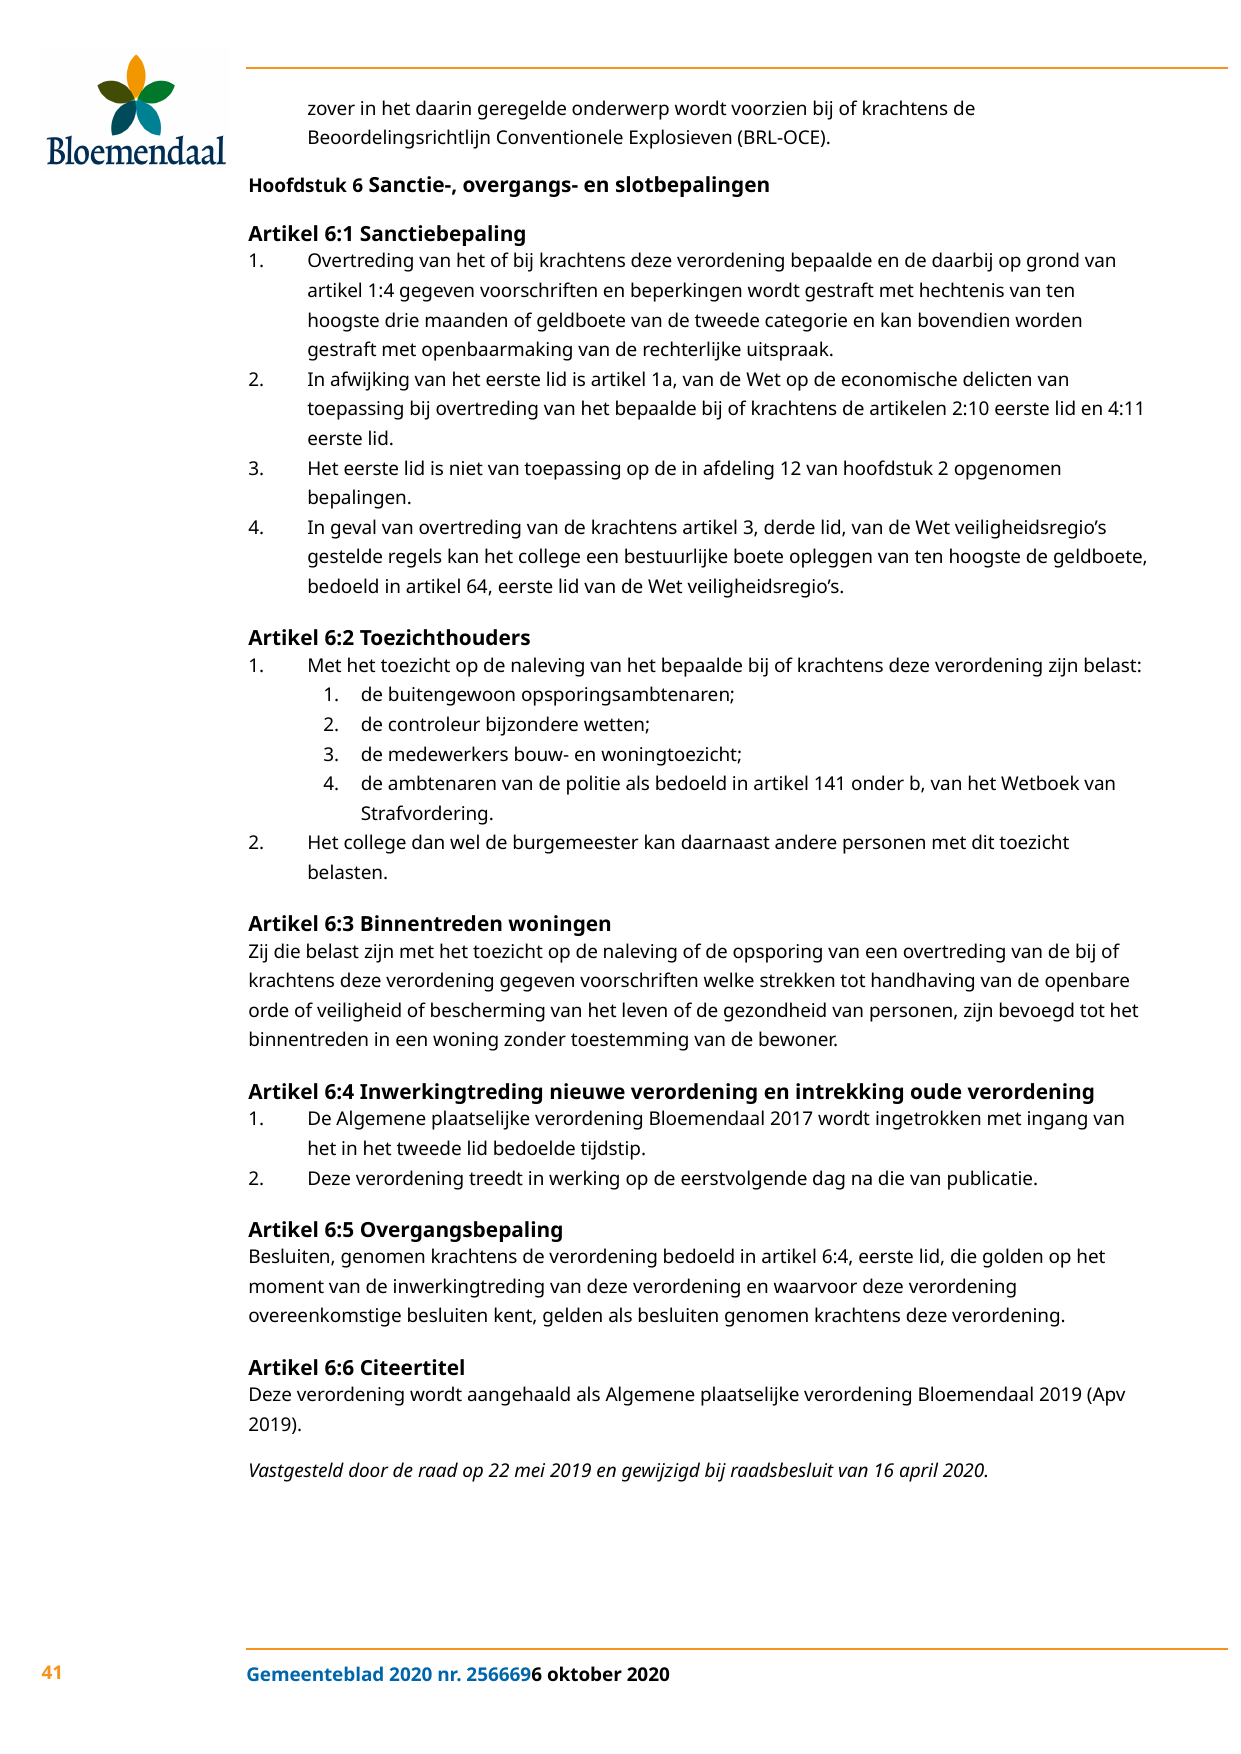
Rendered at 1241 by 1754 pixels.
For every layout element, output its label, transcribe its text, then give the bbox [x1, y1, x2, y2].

list de medewerkers bouw- en woningtoezicht; [323, 741, 1152, 766]
text Zij die belast zijn met het toezicht op de naleving of de opsporing van een overtreding van de bij of krachtens deze verordening gegeven voorschriften welke strekken tot handhaving van de openbare orde of veiligheid of bescherming van het leven of de gezondheid van personen, zijn bevoegd tot het binnentreden in een woning zonder toestemming van de bewoner. [248, 938, 1152, 1052]
list De Algemene plaatselijke verordening Bloemendaal 2017 wordt ingetrokken met ingang van het in het tweede lid bedoelde tijdstip. [248, 1106, 1152, 1161]
list In geval van overtreding van de krachtens artikel 3, derde lid, van de Wet veiligheidsregio’s gestelde regels kan het college een bestuurlijke boete opleggen van ten hoogste de geldboete, bedoeld in artikel 64, eerste lid van de Wet veiligheidsregio’s. [248, 514, 1152, 599]
text Artikel 6:4 Inwerkingtreding nieuwe verordening en intrekking oude verordening [248, 1077, 1152, 1106]
list de ambtenaren van de politie als bedoeld in artikel 141 onder b, van het Wetboek van Strafvordering. [323, 770, 1152, 826]
text Artikel 6:6 Citeertitel [248, 1353, 1152, 1382]
list Met het toezicht op de naleving van het bepaalde bij of krachtens deze verordening zijn belast: [248, 652, 1152, 678]
text Besluiten, genomen krachtens de verordening bedoeld in artikel 6:4, eerste lid, die golden op het moment van de inwerkingtreding van deze verordening en waarvoor deze verordening overeenkomstige besluiten kent, gelden als besluiten genomen krachtens deze verordening. [248, 1243, 1152, 1328]
list Deze verordening treedt in werking op de eerstvolgende dag na die van publicatie. [248, 1165, 1152, 1190]
text Artikel 6:5 Overgangsbepaling [248, 1215, 1152, 1243]
list In afwijking van het eerste lid is artikel 1a, van de Wet op de economische delicten van toepassing bij overtreding van het bepaalde bij of krachtens de artikelen 2:10 eerste lid en 4:11 eerste lid. [248, 366, 1152, 451]
list zover in het daarin geregelde onderwerp wordt voorzien bij of krachtens de Beoordelingsrichtlijn Conventionele Explosieven (BRL-OCE). [248, 95, 1152, 150]
list Het eerste lid is niet van toepassing op de in afdeling 12 van hoofdstuk 2 opgenomen bepalingen. [248, 455, 1152, 510]
list Het college dan wel de burgemeester kan daarnaast andere personen met dit toezicht belasten. [248, 829, 1152, 885]
text Artikel 6:3 Binnentreden woningen [248, 909, 1152, 938]
text Vastgesteld door de raad op 22 mei 2019 en gewijzigd bij raadsbesluit van 16 april 2020. [248, 1457, 1152, 1482]
list de buitengewoon opsporingsambtenaren; [323, 682, 1152, 707]
picture [41, 47, 231, 172]
text Hoofdstuk 6 Sanctie-, overgangs- en slotbepalingen [248, 170, 1152, 198]
text Artikel 6:2 Toezichthouders [248, 623, 1152, 652]
text Artikel 6:1 Sanctiebepaling [248, 219, 1152, 248]
list de controleur bijzondere wetten; [323, 711, 1152, 737]
list Overtreding van het of bij krachtens deze verordening bepaalde en de daarbij op grond van artikel 1:4 gegeven voorschriften en beperkingen wordt gestraft met hechtenis van ten hoogste drie maanden of geldboete van de tweede categorie en kan bovendien worden gestraft met openbaarmaking van de rechterlijke uitspraak. [248, 248, 1152, 362]
text Deze verordening wordt aangehaald als Algemene plaatselijke verordening Bloemendaal 2019 (Apv 2019). [248, 1382, 1152, 1437]
